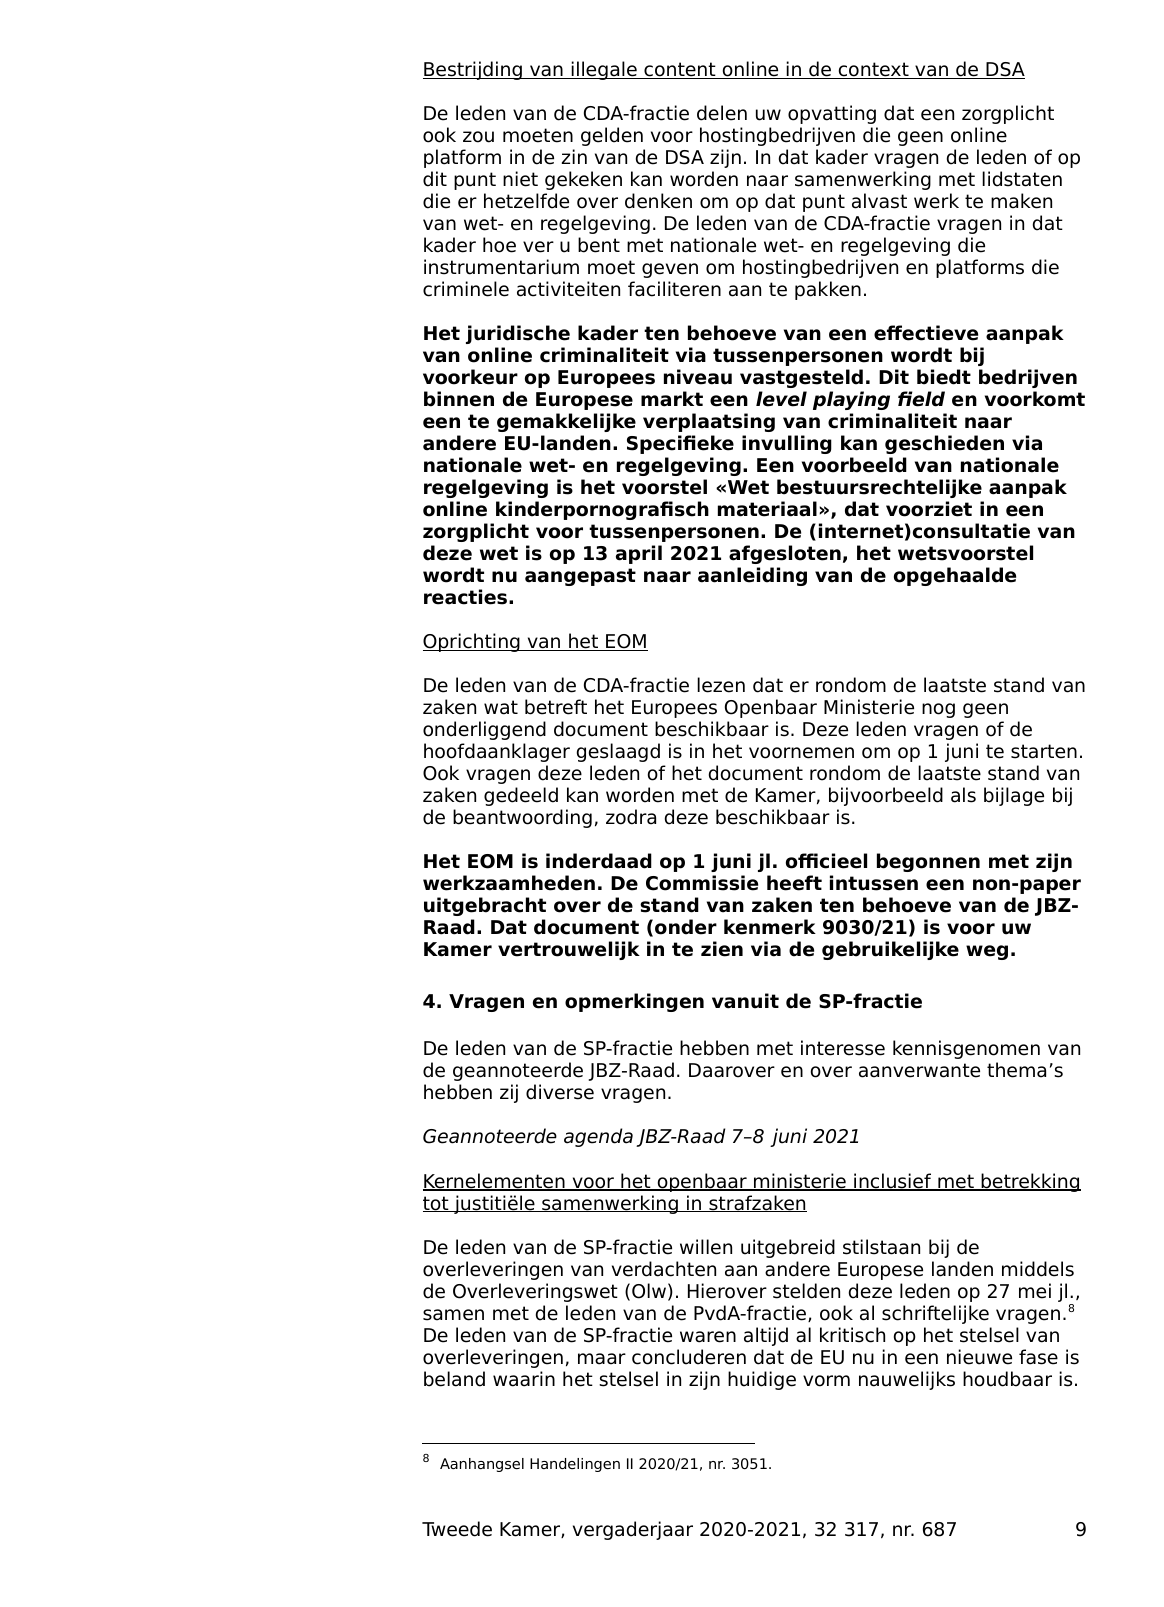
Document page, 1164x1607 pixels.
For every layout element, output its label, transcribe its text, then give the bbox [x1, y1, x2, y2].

text Het juridische kader ten behoeve van een effectieve aanpak van online criminaliteit via tussenpersonen wordt bij voorkeur op Europees niveau vastgesteld. Dit biedt bedrijven binnen de Europese markt een level playing field en voorkomt een te gemakkelijke verplaatsing van criminaliteit naar andere EU-landen. Specifieke invulling kan geschieden via nationale wet- en regelgeving. Een voorbeeld van nationale regelgeving is het voorstel «Wet bestuursrechtelijke aanpak online kinderpornografisch materiaal», dat voorziet in een zorgplicht voor tussenpersonen. De (internet)consultatie van deze wet is op 13 april 2021 afgesloten, het wetsvoorstel wordt nu aangepast naar aanleiding van de opgehaalde reacties. [422, 323, 1087, 609]
text De leden van de CDA-fractie delen uw opvatting dat een zorgplicht ook zou moeten gelden voor hostingbedrijven die geen online platform in de zin van de DSA zijn. In dat kader vragen de leden of op dit punt niet gekeken kan worden naar samenwerking met lidstaten die er hetzelfde over denken om op dat punt alvast werk te maken van wet- en regelgeving. De leden van de CDA-fractie vragen in dat kader hoe ver u bent met nationale wet- en regelgeving die instrumentarium moet geven om hostingbedrijven en platforms die criminele activiteiten faciliteren aan te pakken. [422, 103, 1087, 301]
subtitle 4. Vragen en opmerkingen vanuit de SP-fractie [422, 991, 1087, 1013]
subtitle Bestrijding van illegale content online in de context van de DSA [422, 59, 1087, 81]
text De leden van de SP-fractie willen uitgebreid stilstaan bij de overleveringen van verdachten aan andere Europese landen middels de Overleveringswet (Olw). Hierover stelden deze leden op 27 mei jl., samen met de leden van de PvdA-fractie, ook al schriftelijke vragen. De leden van de SP-fractie waren altijd al kritisch op het stelsel van overleveringen, maar concluderen dat de EU nu in een nieuwe fase is beland waarin het stelsel in zijn huidige vorm nauwelijks houdbaar is. [422, 1237, 1087, 1391]
text Het EOM is inderdaad op 1 juni jl. officieel begonnen met zijn werkzaamheden. De Commissie heeft intussen een non-paper uitgebracht over de stand van zaken ten behoeve van de JBZ-Raad. Dat document (onder kenmerk 9030/21) is voor uw Kamer vertrouwelijk in te zien via de gebruikelijke weg. [422, 851, 1087, 961]
subtitle Kernelementen voor het openbaar ministerie inclusief met betrekking tot justitiële samenwerking in strafzaken [422, 1171, 1087, 1214]
text Aanhangsel Handelingen II 2020/21, nr. 3051. [422, 1452, 1087, 1474]
text De leden van de CDA-fractie lezen dat er rondom de laatste stand van zaken wat betreft het Europees Openbaar Ministerie nog geen onderliggend document beschikbaar is. Deze leden vragen of de hoofdaanklager geslaagd is in het voornemen om op 1 juni te starten. Ook vragen deze leden of het document rondom de laatste stand van zaken gedeeld kan worden met de Kamer, bijvoorbeeld als bijlage bij de beantwoording, zodra deze beschikbaar is. [422, 675, 1087, 829]
subtitle Oprichting van het EOM [422, 631, 1087, 653]
text De leden van de SP-fractie hebben met interesse kennisgenomen van de geannoteerde JBZ-Raad. Daarover en over aanverwante thema’s hebben zij diverse vragen. [422, 1038, 1087, 1104]
subtitle Geannoteerde agenda JBZ-Raad 7–8 juni 2021 [422, 1126, 1087, 1148]
